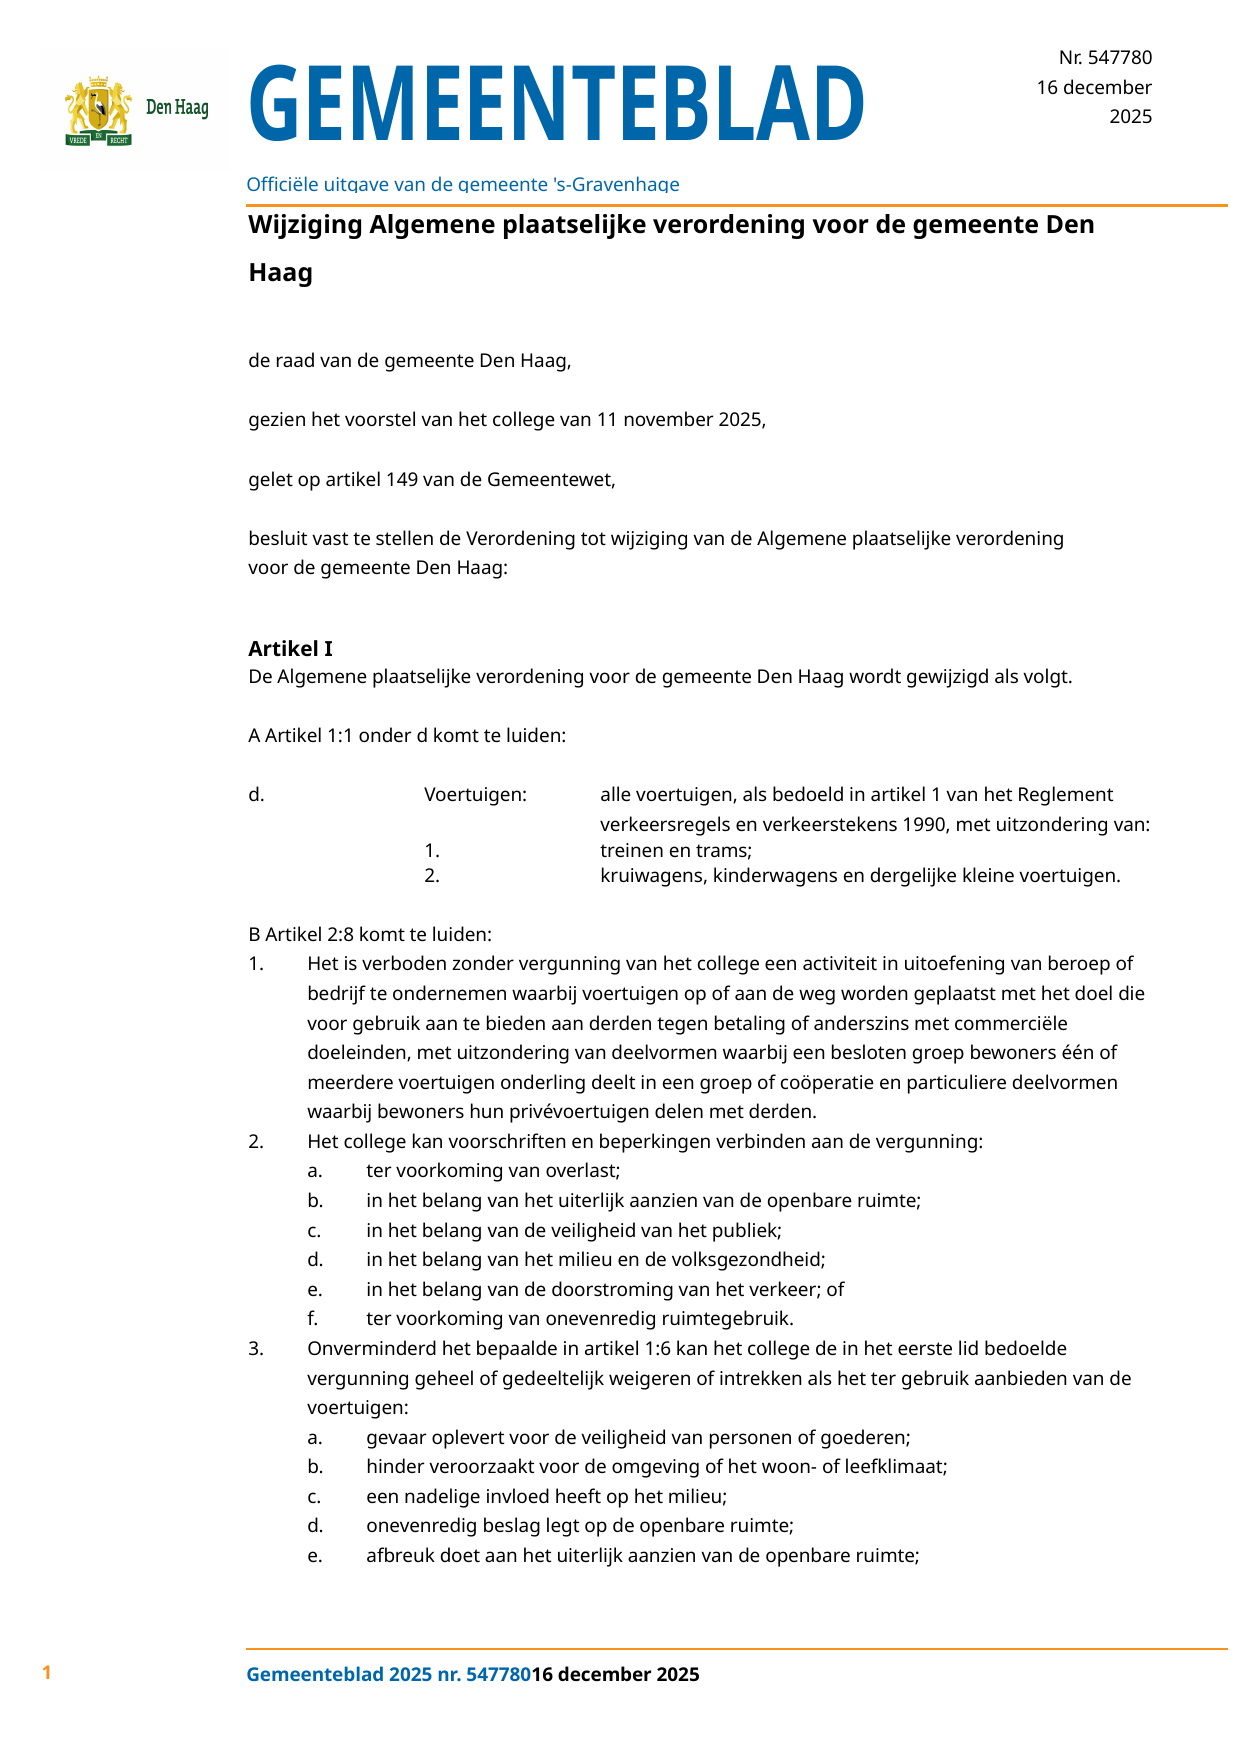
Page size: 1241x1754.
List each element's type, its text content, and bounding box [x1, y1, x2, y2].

text Artikel I [248, 634, 1152, 663]
list afbreuk doet aan het uiterlijk aanzien van de openbare ruimte; [307, 1542, 1152, 1568]
text gelet op artikel 149 van de Gemeentewet, [248, 466, 1152, 492]
text besluit vast te stellen de Verordening tot wijziging van de Algemene plaatselijke verordening [248, 525, 1152, 551]
text B Artikel 2:8 komt te luiden: [248, 921, 1152, 947]
table_header Voertuigen: [424, 781, 600, 837]
picture [41, 47, 231, 172]
list Het college kan voorschriften en beperkingen verbinden aan de vergunning: [248, 1128, 1152, 1154]
list in het belang van het milieu en de volksgezondheid; [307, 1246, 1152, 1272]
list in het belang van de doorstroming van het verkeer; of [307, 1276, 1152, 1302]
text A Artikel 1:1 onder d komt te luiden: [248, 722, 1152, 748]
table_cell treinen en trams; [600, 837, 1152, 862]
list Het is verboden zonder vergunning van het college een activiteit in uitoefening van beroep of bedrijf te ondernemen waarbij voertuigen op of aan de weg worden geplaatst met het doel die voor gebruik aan te bieden aan derden tegen betaling of anderszins met commerciële doeleinden, met uitzondering van deelvormen waarbij een besloten groep bewoners één of meerdere voertuigen onderling deelt in een groep of coöperatie en particuliere deelvormen waarbij bewoners hun privévoertuigen delen met derden. [248, 951, 1152, 1124]
table_cell [248, 863, 424, 888]
list ter voorkoming van onevenredig ruimtegebruik. [307, 1306, 1152, 1331]
text Wijziging Algemene plaatselijke verordening voor de gemeente Den Haag [248, 207, 1152, 288]
list gevaar oplevert voor de veiligheid van personen of goederen; [307, 1424, 1152, 1450]
table_cell kruiwagens, kinderwagens en dergelijke kleine voertuigen. [600, 863, 1152, 888]
list in het belang van de veiligheid van het publiek; [307, 1217, 1152, 1243]
text gezien het voorstel van het college van 11 november 2025, [248, 407, 1152, 432]
list onevenredig beslag legt op de openbare ruimte; [307, 1513, 1152, 1538]
list hinder veroorzaakt voor de omgeving of het woon- of leefklimaat; [307, 1453, 1152, 1479]
list Onverminderd het bepaalde in artikel 1:6 kan het college de in het eerste lid bedoelde vergunning geheel of gedeeltelijk weigeren of intrekken als het ter gebruik aanbieden van de voertuigen: [248, 1335, 1152, 1420]
list ter voorkoming van overlast; [307, 1158, 1152, 1183]
text voor de gemeente Den Haag: [248, 554, 1152, 580]
list een nadelige invloed heeft op het milieu; [307, 1483, 1152, 1509]
table_cell [248, 837, 424, 862]
table_header alle voertuigen, als bedoeld in artikel 1 van het Reglement verkeersregels en verkeerstekens 1990, met uitzondering van: [600, 781, 1152, 837]
table_cell 2. [424, 863, 600, 888]
text de raad van de gemeente Den Haag, [248, 347, 1152, 373]
table_header d. [248, 781, 424, 837]
list in het belang van het uiterlijk aanzien van de openbare ruimte; [307, 1187, 1152, 1213]
text De Algemene plaatselijke verordening voor de gemeente Den Haag wordt gewijzigd als volgt. [248, 663, 1152, 689]
table_cell 1. [424, 837, 600, 862]
